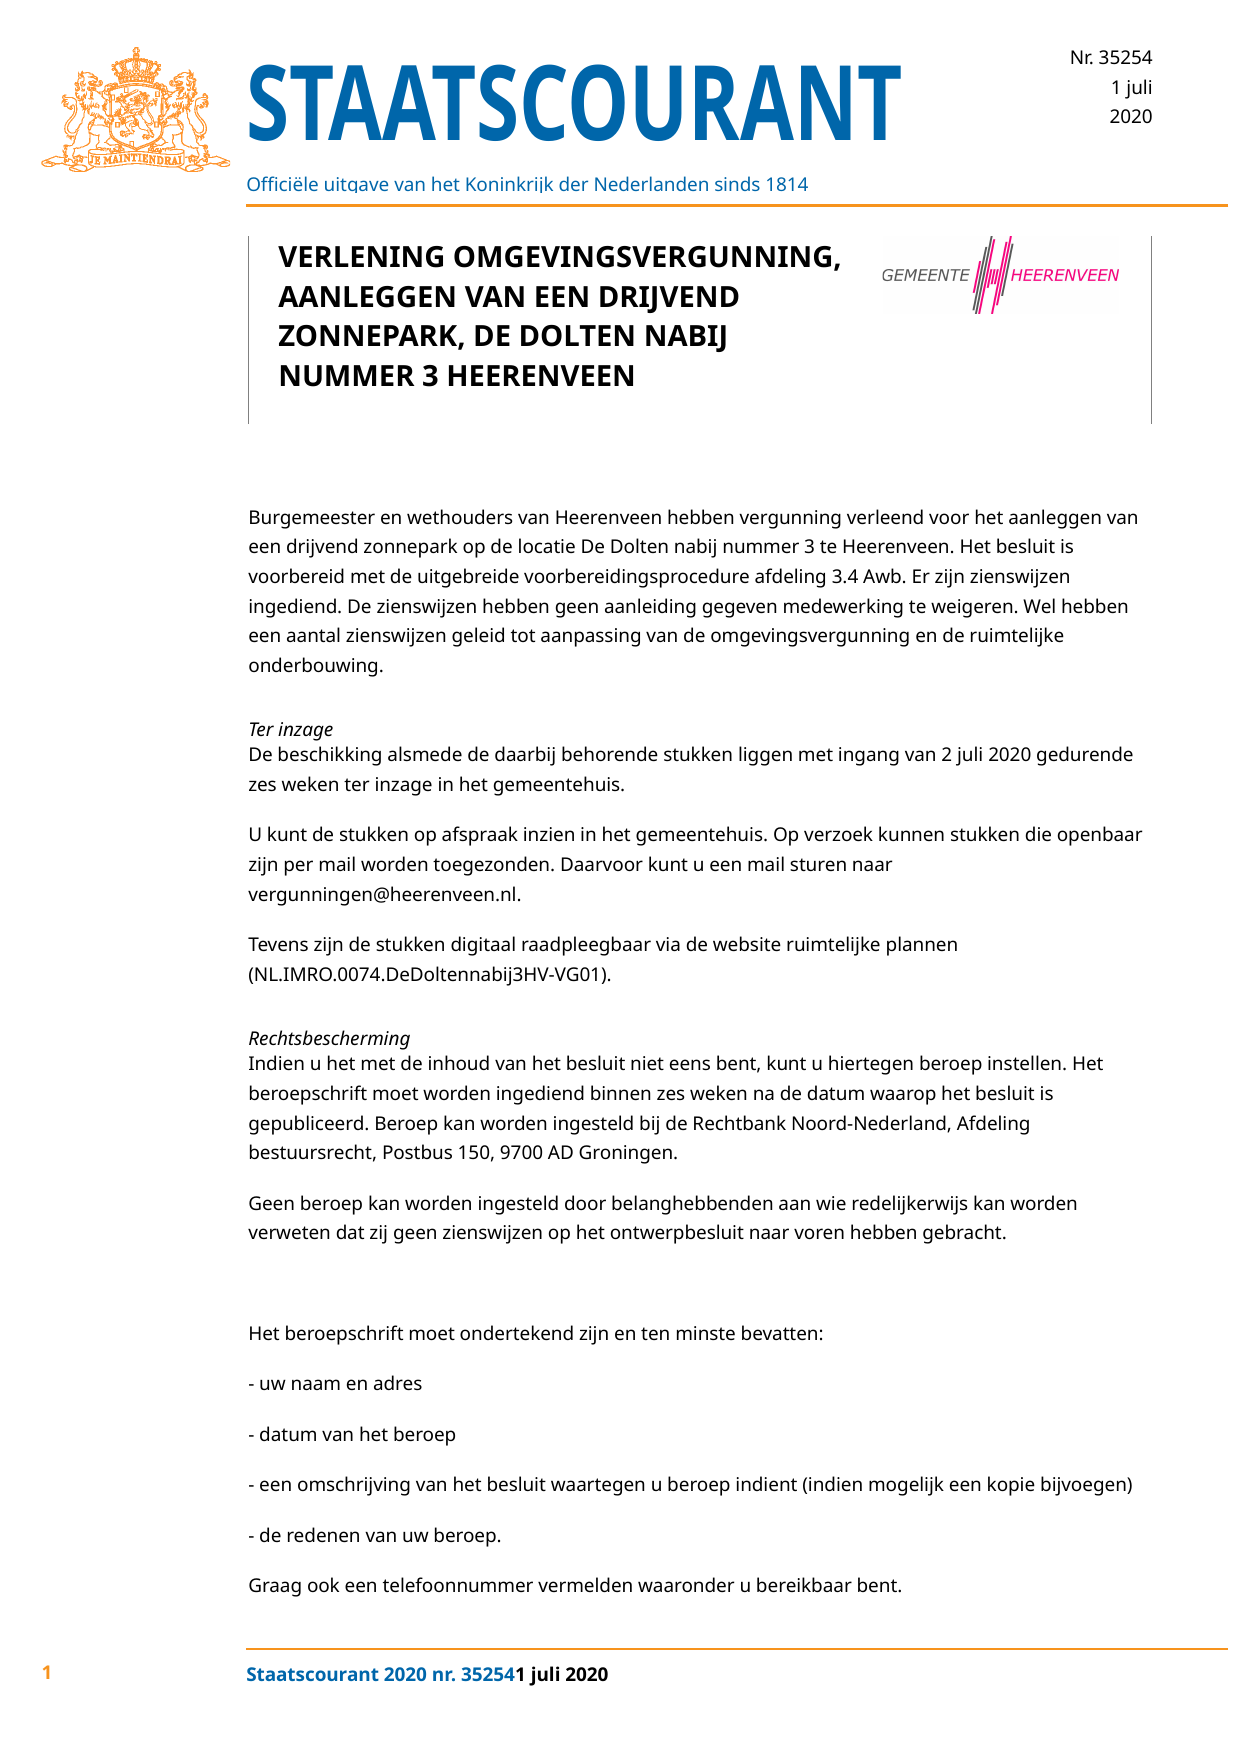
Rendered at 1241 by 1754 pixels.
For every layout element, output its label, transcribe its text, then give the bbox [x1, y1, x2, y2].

text Indien u het met de inhoud van het besluit niet eens bent, kunt u hiertegen beroep instellen. Het beroepschrift moet worden ingediend binnen zes weken na de datum waarop het besluit is gepubliceerd. Beroep kan worden ingesteld bij de Rechtbank Noord-Nederland, Afdeling bestuursrecht, Postbus 150, 9700 AD Groningen. [248, 1051, 1152, 1165]
text De beschikking alsmede de daarbij behorende stukken liggen met ingang van 2 juli 2020 gedurende zes weken ter inzage in het gemeentehuis. [248, 742, 1152, 797]
text U kunt de stukken op afspraak inzien in het gemeentehuis. Op verzoek kunnen stukken die openbaar zijn per mail worden toegezonden. Daarvoor kunt u een mail sturen naar vergunningen@heerenveen.nl. [248, 822, 1152, 907]
text Rechtsbescherming [248, 1025, 1152, 1051]
table_header VERLENING OMGEVINGSVERGUNNING, AANLEGGEN VAN EEN DRIJVEND ZONNEPARK, DE DOLTEN NABIJ NUMMER 3 HEERENVEEN [249, 236, 850, 424]
text - datum van het beroep [248, 1421, 1152, 1447]
text Ter inzage [248, 716, 1152, 742]
text Tevens zijn de stukken digitaal raadpleegbaar via de website ruimtelijke plannen (NL.IMRO.0074.DeDoltennabij3HV-VG01). [248, 931, 1152, 987]
table_header [850, 236, 1151, 424]
text Geen beroep kan worden ingesteld door belanghebbenden aan wie redelijkerwijs kan worden verweten dat zij geen zienswijzen op het ontwerpbesluit naar voren hebben gebracht. [248, 1190, 1152, 1245]
text - de redenen van uw beroep. [248, 1522, 1152, 1547]
picture [882, 236, 1119, 314]
text Graag ook een telefoonnummer vermelden waaronder u bereikbaar bent. [248, 1572, 1152, 1598]
text - uw naam en adres [248, 1371, 1152, 1396]
picture [41, 47, 231, 172]
text Burgemeester en wethouders van Heerenveen hebben vergunning verleend voor het aanleggen van een drijvend zonnepark op de locatie De Dolten nabij nummer 3 te Heerenveen. Het besluit is voorbereid met de uitgebreide voorbereidingsprocedure afdeling 3.4 Awb. Er zijn zienswijzen ingediend. De zienswijzen hebben geen aanleiding gegeven medewerking te weigeren. Wel hebben een aantal zienswijzen geleid tot aanpassing van de omgevingsvergunning en de ruimtelijke onderbouwing. [248, 504, 1152, 678]
text - een omschrijving van het besluit waartegen u beroep indient (indien mogelijk een kopie bijvoegen) [248, 1471, 1152, 1497]
text Het beroepschrift moet ondertekend zijn en ten minste bevatten: [248, 1320, 1152, 1346]
